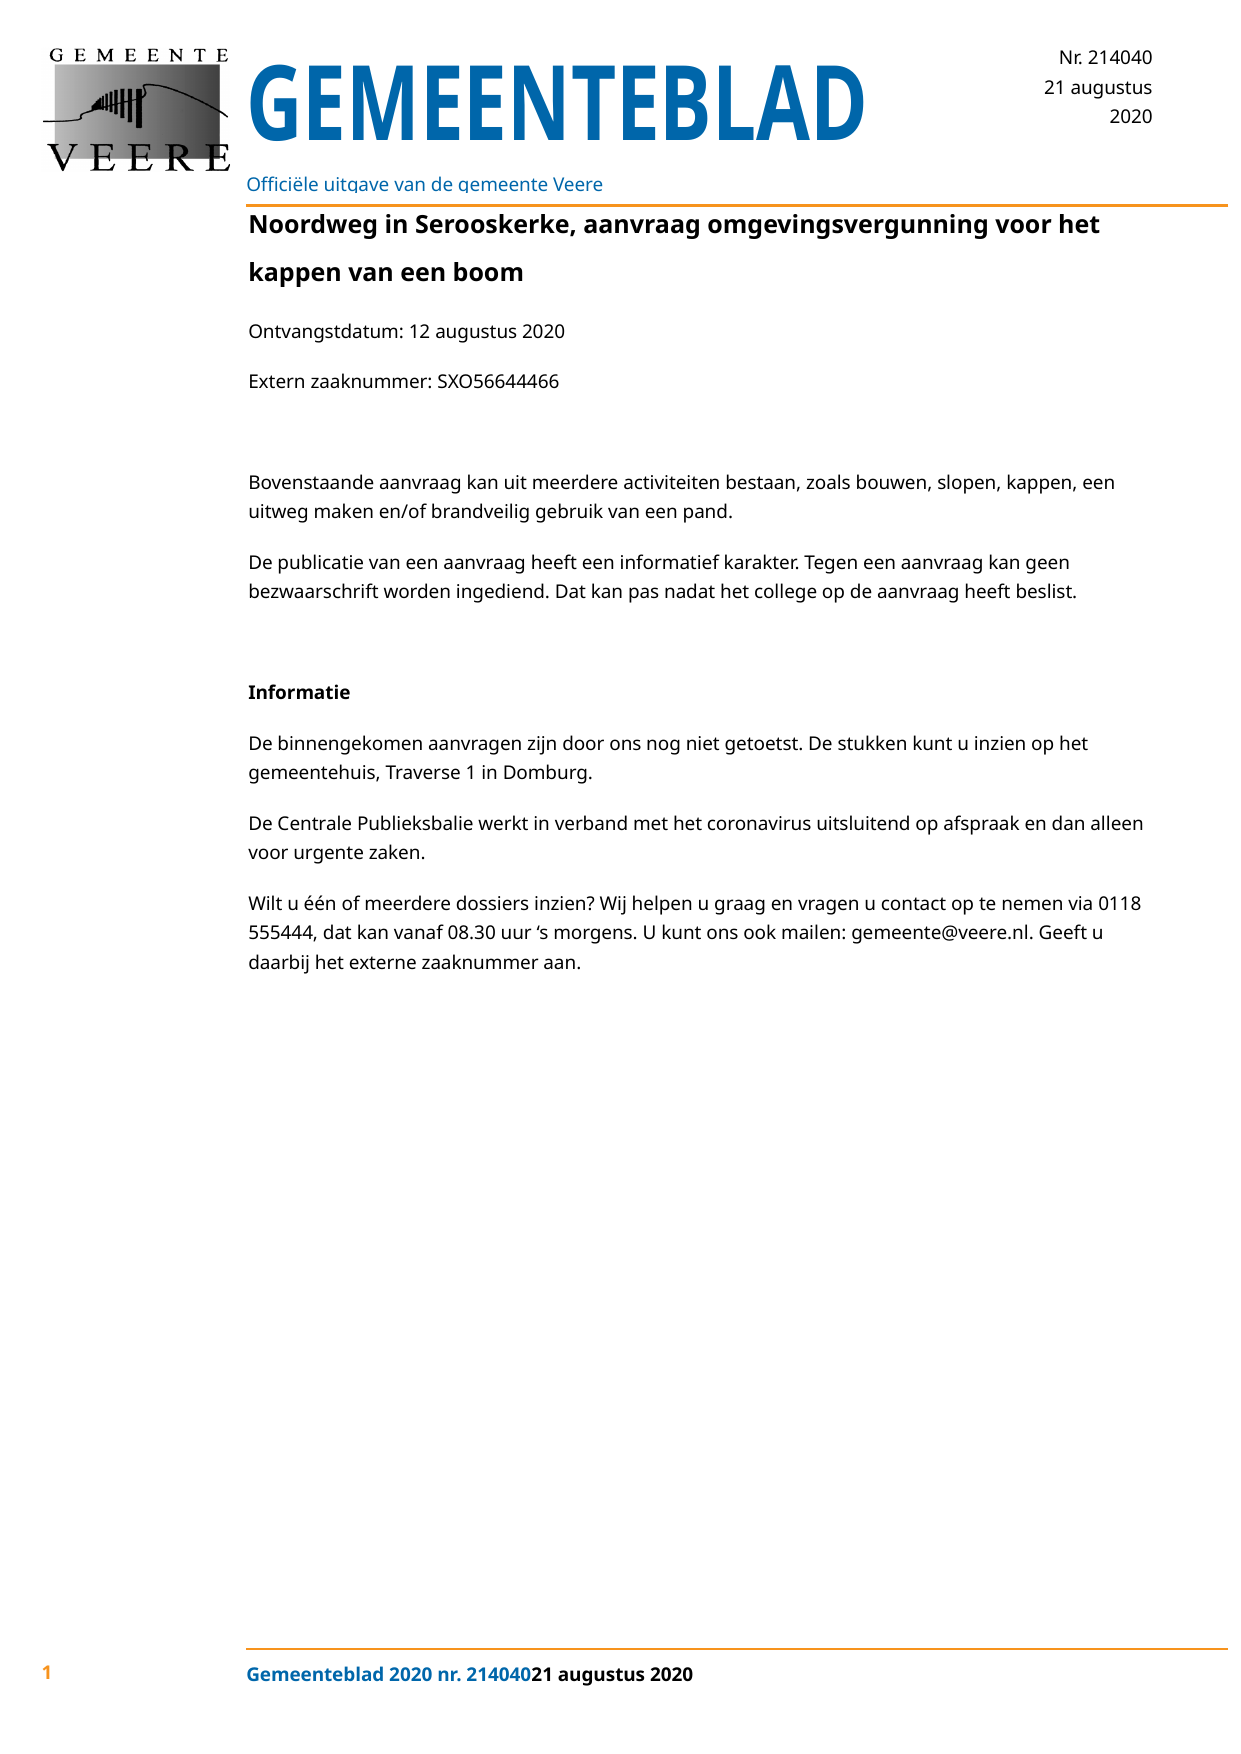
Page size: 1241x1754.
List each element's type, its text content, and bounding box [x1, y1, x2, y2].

text Ontvangstdatum: 12 augustus 2020 [248, 318, 1152, 344]
text De binnengekomen aanvragen zijn door ons nog niet getoetst. De stukken kunt u inzien op het gemeentehuis, Traverse 1 in Domburg. [248, 730, 1152, 785]
text Bovenstaande aanvraag kan uit meerdere activiteiten bestaan, zoals bouwen, slopen, kappen, een uitweg maken en/of brandveilig gebruik van een pand. [248, 469, 1152, 524]
picture [41, 47, 231, 172]
text De publicatie van een aanvraag heeft een informatief karakter. Tegen een aanvraag kan geen bezwaarschrift worden ingediend. Dat kan pas nadat het college op de aanvraag heeft beslist. [248, 549, 1152, 604]
text Extern zaaknummer: SXO56644466 [248, 368, 1152, 394]
text Informatie [248, 679, 1152, 705]
text De Centrale Publieksbalie werkt in verband met het coronavirus uitsluitend op afspraak en dan alleen voor urgente zaken. [248, 810, 1152, 865]
text Noordweg in Serooskerke, aanvraag omgevingsvergunning voor het kappen van een boom [248, 207, 1152, 288]
text Wilt u één of meerdere dossiers inzien? Wij helpen u graag en vragen u contact op te nemen via 0118 555444, dat kan vanaf 08.30 uur ‘s morgens. U kunt ons ook mailen: gemeente@veere.nl. Geeft u daarbij het externe zaaknummer aan. [248, 890, 1152, 975]
